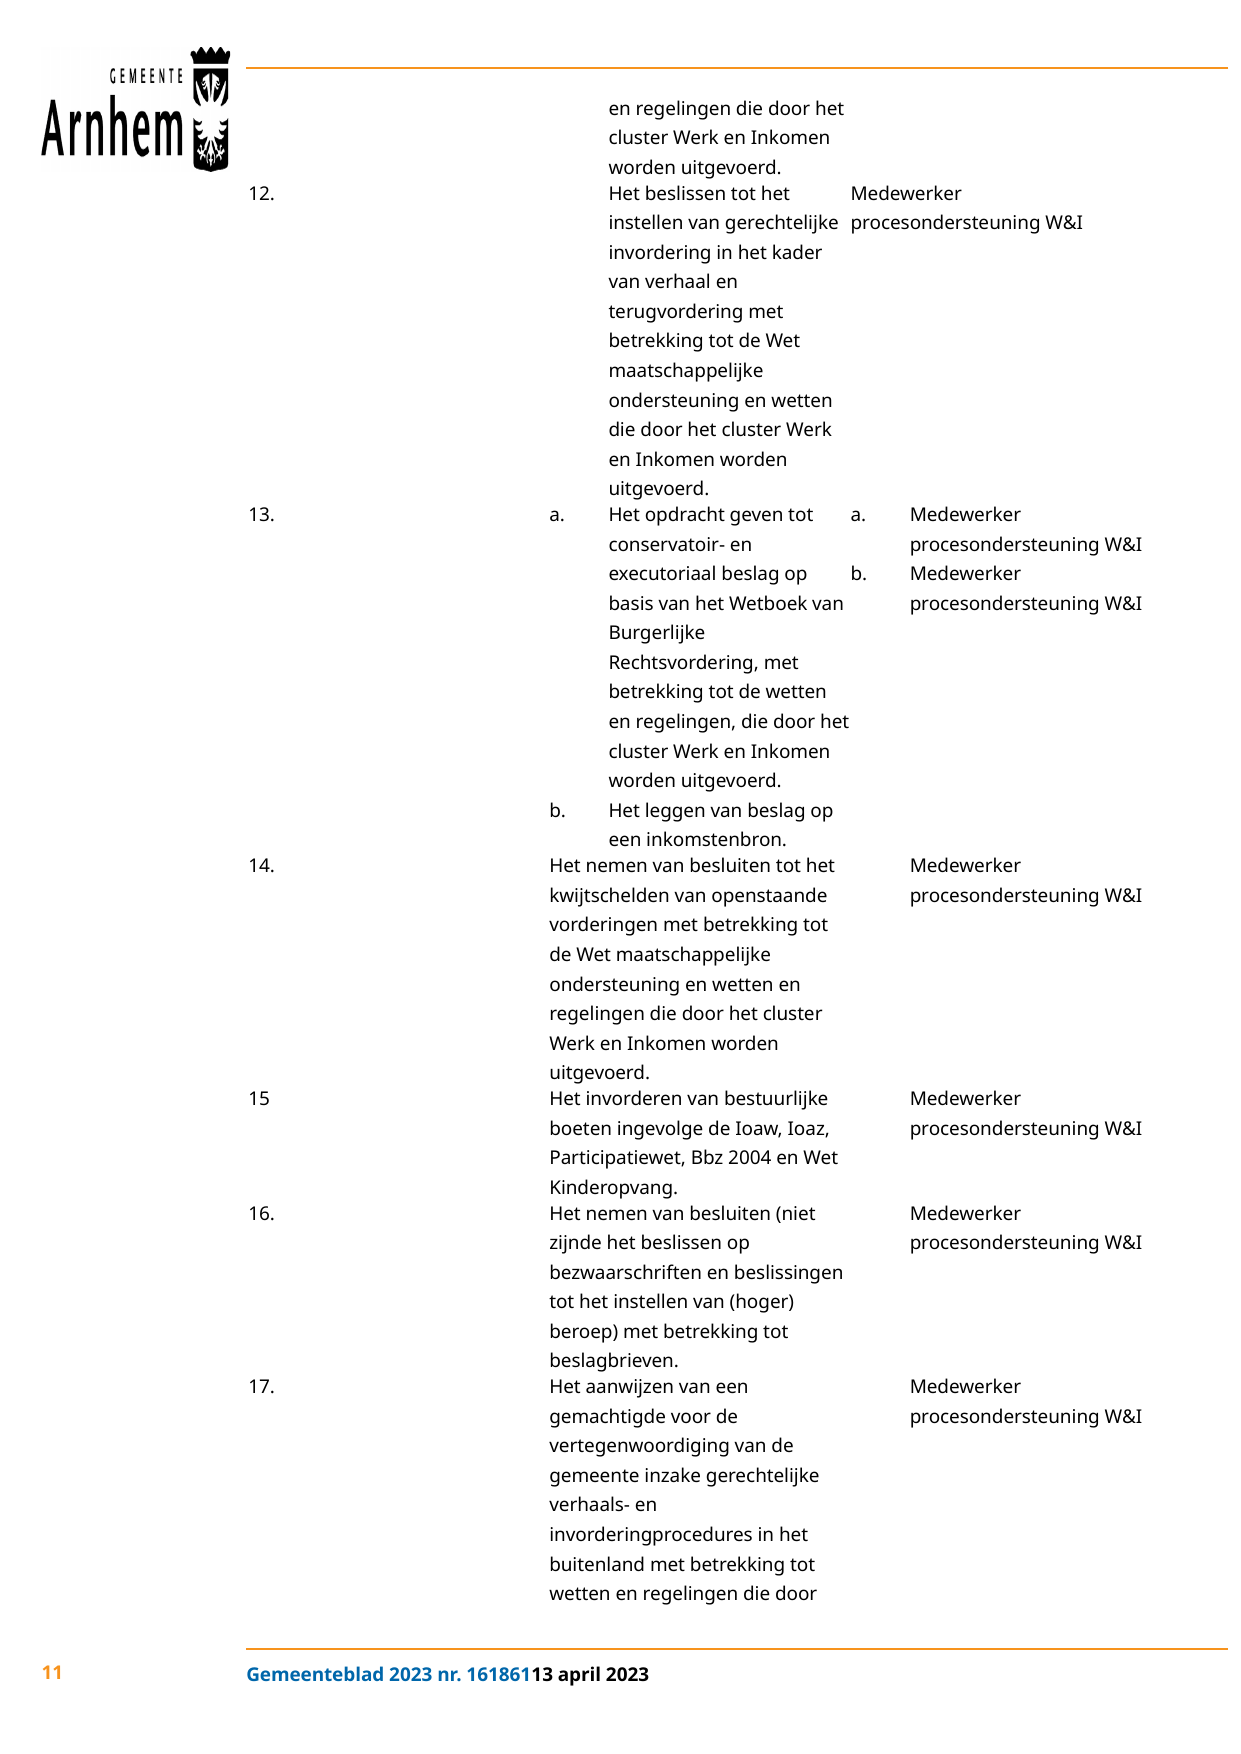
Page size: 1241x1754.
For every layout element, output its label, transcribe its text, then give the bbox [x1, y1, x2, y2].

table_cell Het nemen van besluiten tot het kwijtschelden van openstaande vorderingen met betrekking tot de Wet maatschappelijke ondersteuning en wetten en regelingen die door het cluster Werk en Inkomen worden uitgevoerd. [549, 853, 850, 1085]
table_cell Medewerker procesondersteuning W&I [850, 1373, 1152, 1606]
table_cell Medewerker procesondersteuning W&I [850, 180, 1152, 501]
table_cell [248, 180, 549, 501]
table_cell [248, 1085, 549, 1200]
table_cell Medewerker procesondersteuning W&I Medewerker procesondersteuning W&I [850, 501, 1152, 852]
table_cell [248, 1200, 549, 1373]
table_cell Medewerker procesondersteuning W&I [850, 1200, 1152, 1373]
table_cell Medewerker procesondersteuning W&I [850, 1085, 1152, 1200]
table_cell [248, 853, 549, 1085]
table_cell en regelingen die door het cluster Werk en Inkomen worden uitgevoerd. [549, 95, 850, 180]
table_cell [850, 95, 1152, 180]
table_cell Medewerker procesondersteuning W&I [850, 853, 1152, 1085]
table_cell Het invorderen van bestuurlijke boeten ingevolge de Ioaw, Ioaz, Participatiewet, Bbz 2004 en Wet Kinderopvang. [549, 1085, 850, 1200]
table_cell [248, 95, 549, 180]
picture [41, 47, 231, 172]
table_cell [248, 1373, 549, 1606]
table_cell Het nemen van besluiten (niet zijnde het beslissen op bezwaarschriften en beslissingen tot het instellen van (hoger) beroep) met betrekking tot beslagbrieven. [549, 1200, 850, 1373]
table_cell Het beslissen tot het instellen van gerechtelijke invordering in het kader van verhaal en terugvordering met betrekking tot de Wet maatschappelijke ondersteuning en wetten die door het cluster Werk en Inkomen worden uitgevoerd. [549, 180, 850, 501]
table_cell [248, 501, 549, 852]
table_cell Het aanwijzen van een gemachtigde voor de vertegenwoordiging van de gemeente inzake gerechtelijke verhaals- en invorderingprocedures in het buitenland met betrekking tot wetten en regelingen die door [549, 1373, 850, 1606]
table_cell Het opdracht geven tot conservatoir- en executoriaal beslag op basis van het Wetboek van Burgerlijke Rechtsvordering, met betrekking tot de wetten en regelingen, die door het cluster Werk en Inkomen worden uitgevoerd. Het leggen van beslag op een inkomstenbron. [549, 501, 850, 852]
